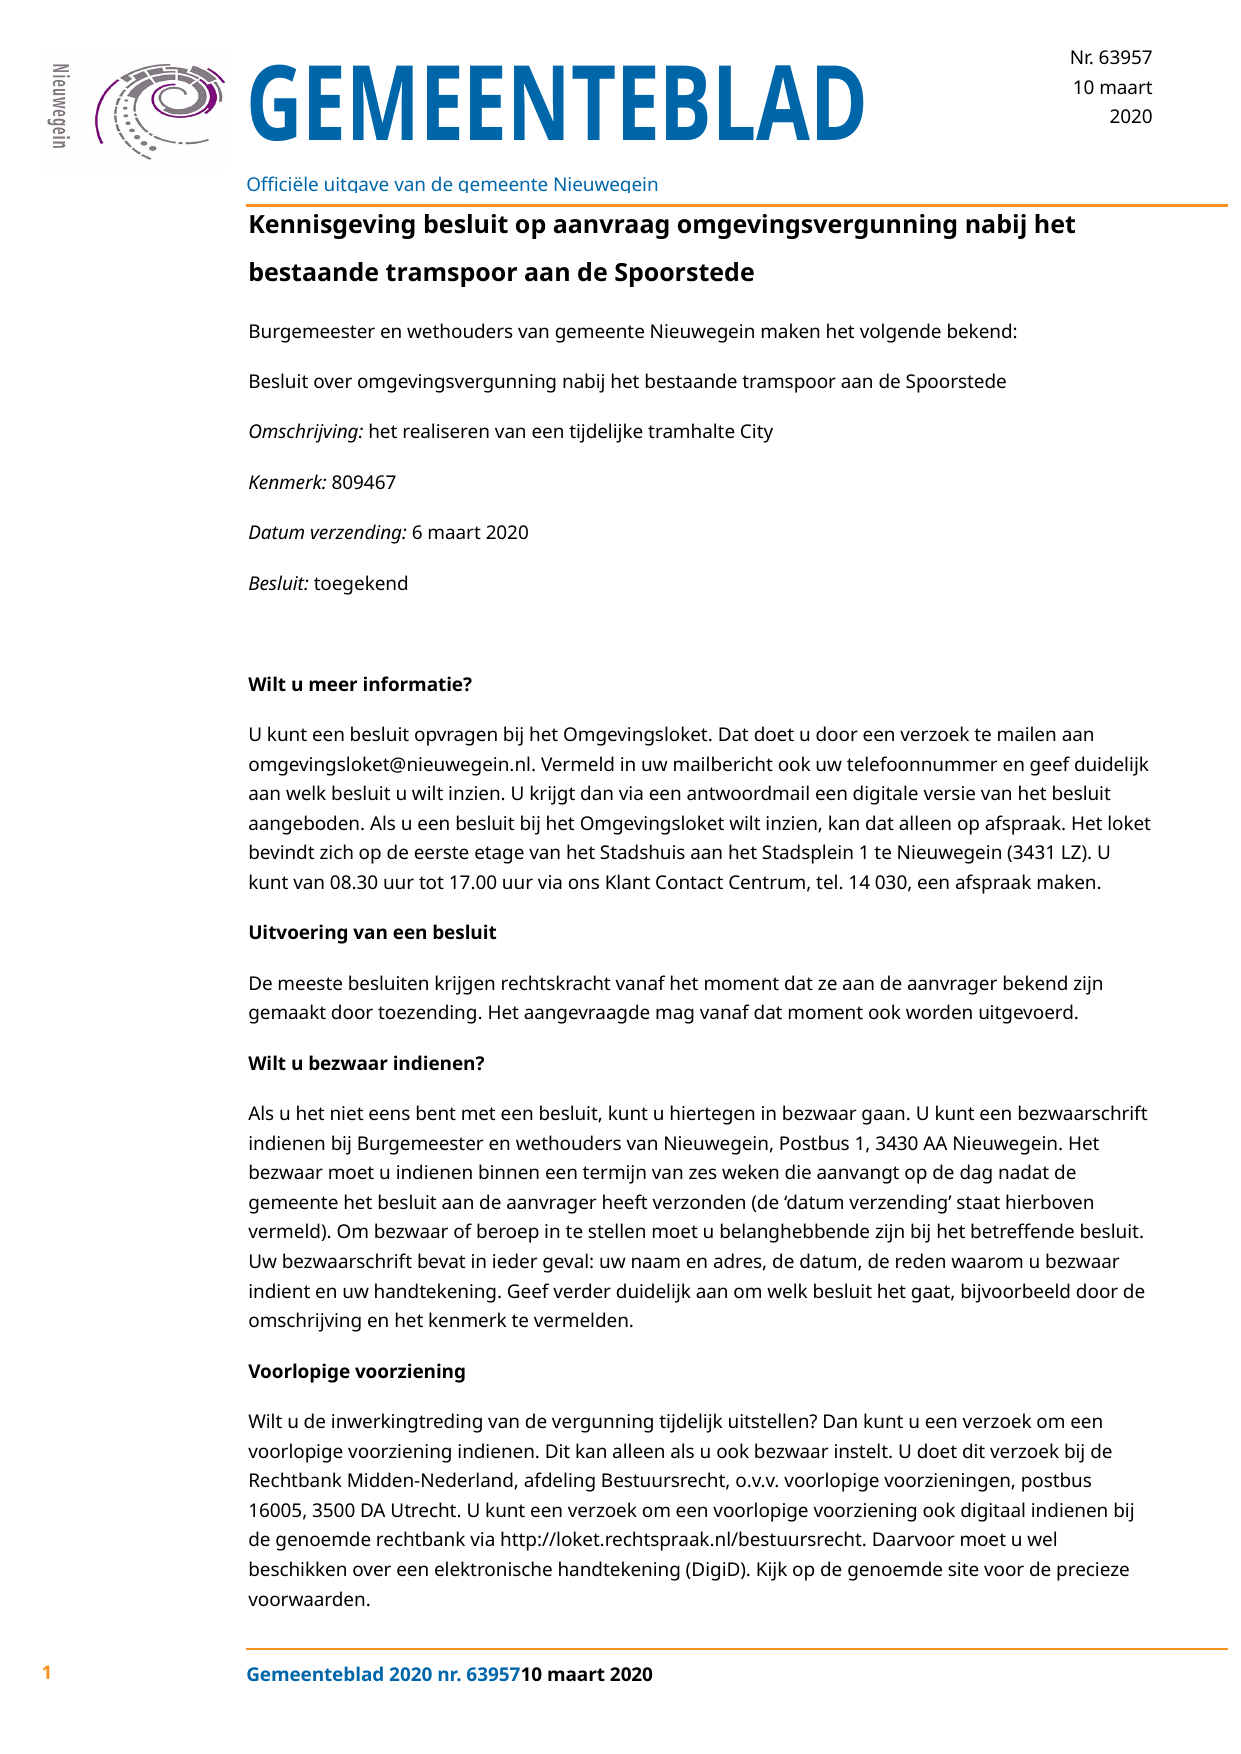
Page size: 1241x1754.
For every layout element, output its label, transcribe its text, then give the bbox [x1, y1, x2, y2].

text Omschrijving: het realiseren van een tijdelijke tramhalte City [248, 419, 1152, 444]
picture [41, 47, 231, 172]
text Voorlopige voorziening [248, 1358, 1152, 1384]
text Wilt u bezwaar indienen? [248, 1050, 1152, 1076]
text U kunt een besluit opvragen bij het Omgevingsloket. Dat doet u door een verzoek te mailen aan omgevingsloket@nieuwegein.nl. Vermeld in uw mailbericht ook uw telefoonnummer en geef duidelijk aan welk besluit u wilt inzien. U krijgt dan via een antwoordmail een digitale versie van het besluit aangeboden. Als u een besluit bij het Omgevingsloket wilt inzien, kan dat alleen op afspraak. Het loket bevindt zich op de eerste etage van het Stadshuis aan het Stadsplein 1 te Nieuwegein (3431 LZ). U kunt van 08.30 uur tot 17.00 uur via ons Klant Contact Centrum, tel. 14 030, een afspraak maken. [248, 721, 1152, 895]
text Besluit: toegekend [248, 570, 1152, 596]
text Datum verzending: 6 maart 2020 [248, 519, 1152, 545]
text Burgemeester en wethouders van gemeente Nieuwegein maken het volgende bekend: [248, 318, 1152, 344]
text De meeste besluiten krijgen rechtskracht vanaf het moment dat ze aan de aanvrager bekend zijn gemaakt door toezending. Het aangevraagde mag vanaf dat moment ook worden uitgevoerd. [248, 970, 1152, 1025]
text Kenmerk: 809467 [248, 469, 1152, 495]
text Wilt u de inwerkingtreding van de vergunning tijdelijk uitstellen? Dan kunt u een verzoek om een voorlopige voorziening indienen. Dit kan alleen als u ook bezwaar instelt. U doet dit verzoek bij de Rechtbank Midden-Nederland, afdeling Bestuursrecht, o.v.v. voorlopige voorzieningen, postbus 16005, 3500 DA Utrecht. U kunt een verzoek om een voorlopige voorziening ook digitaal indienen bij de genoemde rechtbank via http://loket.rechtspraak.nl/bestuursrecht. Daarvoor moet u wel beschikken over een elektronische handtekening (DigiD). Kijk op de genoemde site voor de precieze voorwaarden. [248, 1408, 1152, 1612]
text Als u het niet eens bent met een besluit, kunt u hiertegen in bezwaar gaan. U kunt een bezwaarschrift indienen bij Burgemeester en wethouders van Nieuwegein, Postbus 1, 3430 AA Nieuwegein. Het bezwaar moet u indienen binnen een termijn van zes weken die aanvangt op de dag nadat de gemeente het besluit aan de aanvrager heeft verzonden (de ‘datum verzending’ staat hierboven vermeld). Om bezwaar of beroep in te stellen moet u belanghebbende zijn bij het betreffende besluit. Uw bezwaarschrift bevat in ieder geval: uw naam en adres, de datum, de reden waarom u bezwaar indient en uw handtekening. Geef verder duidelijk aan om welk besluit het gaat, bijvoorbeeld door de omschrijving en het kenmerk te vermelden. [248, 1100, 1152, 1333]
text Wilt u meer informatie? [248, 671, 1152, 697]
text Kennisgeving besluit op aanvraag omgevingsvergunning nabij het bestaande tramspoor aan de Spoorstede [248, 207, 1152, 288]
text Besluit over omgevingsvergunning nabij het bestaande tramspoor aan de Spoorstede [248, 368, 1152, 394]
text Uitvoering van een besluit [248, 919, 1152, 945]
